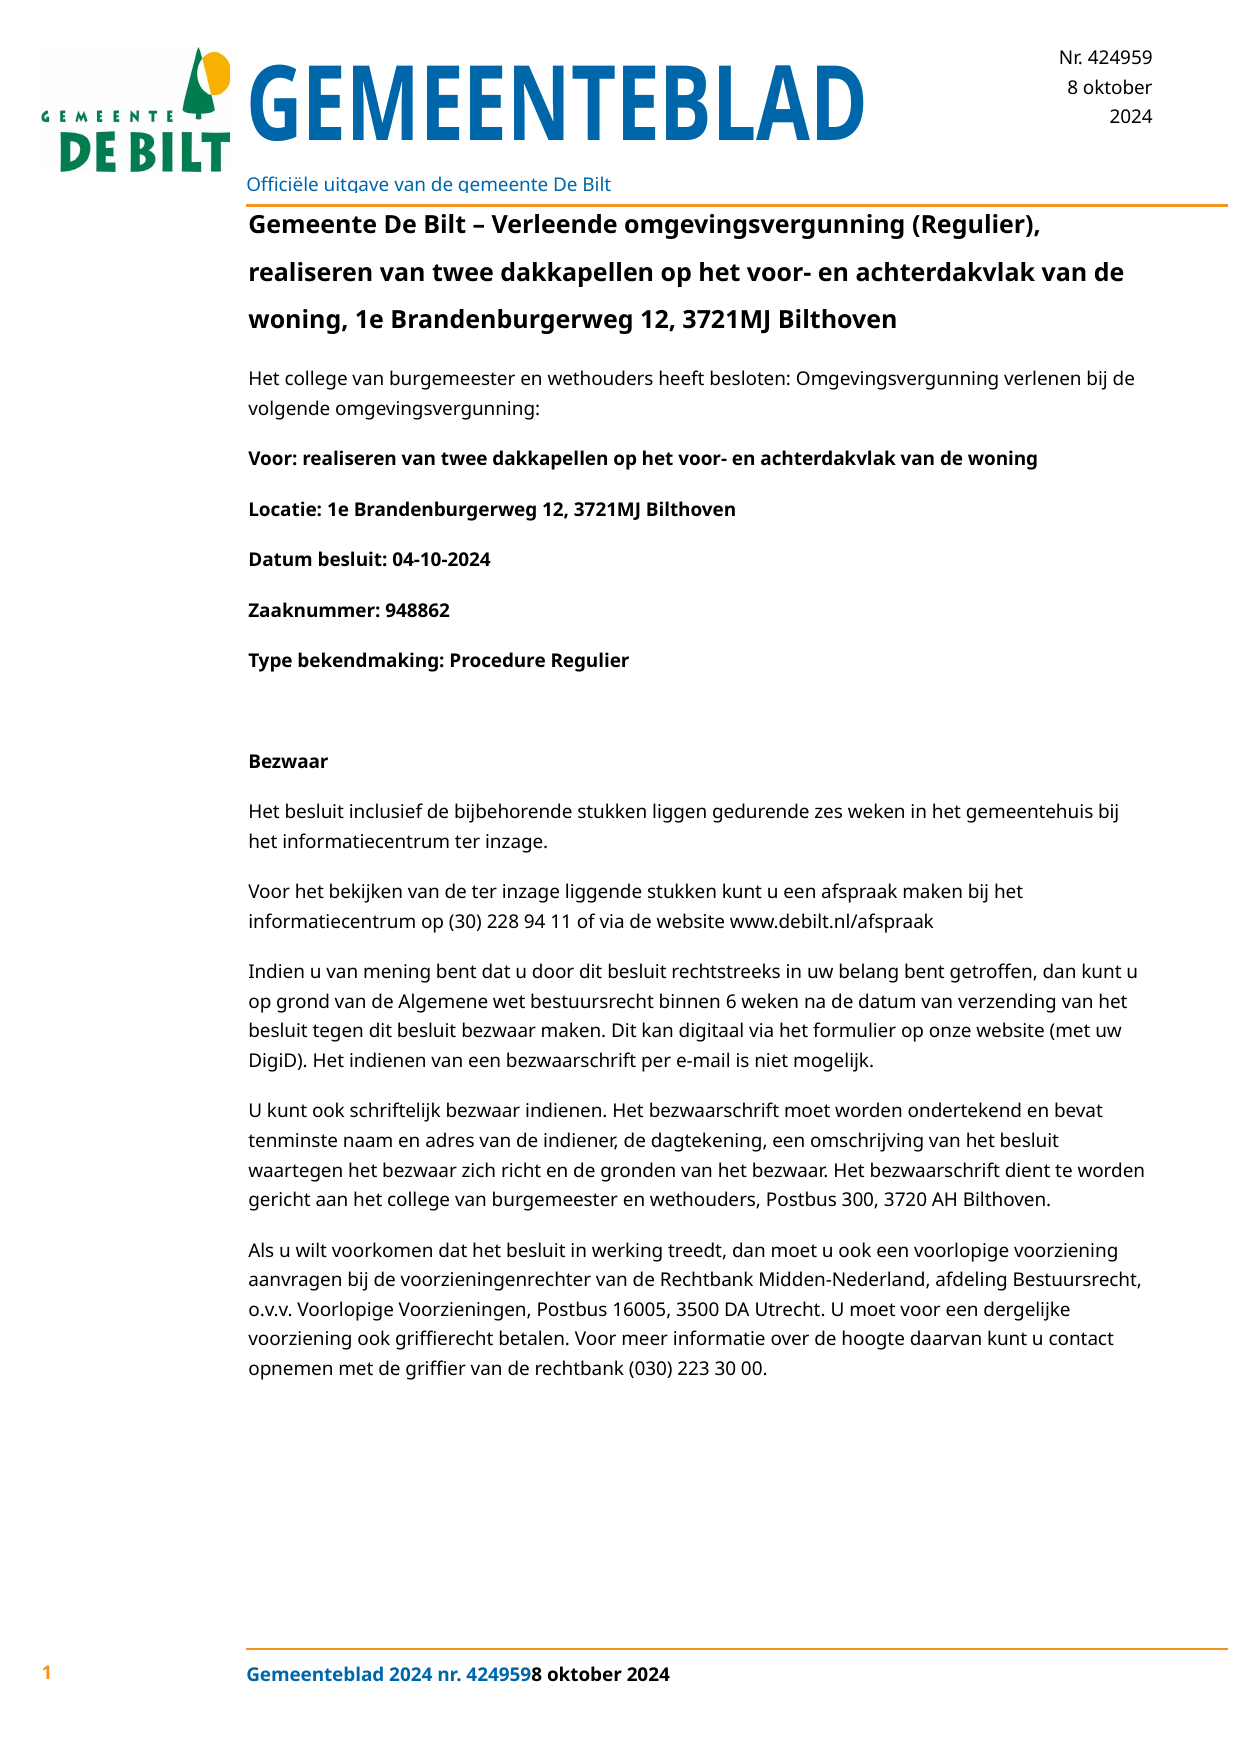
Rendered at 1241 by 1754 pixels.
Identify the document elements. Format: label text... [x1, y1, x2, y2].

text Locatie: 1e Brandenburgerweg 12, 3721MJ Bilthoven [248, 496, 1152, 522]
text Datum besluit: 04-10-2024 [248, 546, 1152, 572]
text Het college van burgemeester en wethouders heeft besloten: Omgevingsvergunning verlenen bij de volgende omgevingsvergunning: [248, 366, 1152, 421]
text Indien u van mening bent dat u door dit besluit rechtstreeks in uw belang bent getroffen, dan kunt u op grond van de Algemene wet bestuursrecht binnen 6 weken na de datum van verzending van het besluit tegen dit besluit bezwaar maken. Dit kan digitaal via het formulier op onze website (met uw DigiD). Het indienen van een bezwaarschrift per e-mail is niet mogelijk. [248, 958, 1152, 1073]
picture [41, 47, 231, 172]
text Het besluit inclusief de bijbehorende stukken liggen gedurende zes weken in het gemeentehuis bij het informatiecentrum ter inzage. [248, 798, 1152, 854]
text Zaaknummer: 948862 [248, 597, 1152, 622]
text U kunt ook schriftelijk bezwaar indienen. Het bezwaarschrift moet worden ondertekend en bevat tenminste naam en adres van de indiener, de dagtekening, een omschrijving van het besluit waartegen het bezwaar zich richt en de gronden van het bezwaar. Het bezwaarschrift dient te worden gericht aan het college van burgemeester en wethouders, Postbus 300, 3720 AH Bilthoven. [248, 1098, 1152, 1212]
text Type bekendmaking: Procedure Regulier [248, 647, 1152, 673]
text Gemeente De Bilt – Verleende omgevingsvergunning (Regulier), realiseren van twee dakkapellen op het voor- en achterdakvlak van de woning, 1e Brandenburgerweg 12, 3721MJ Bilthoven [248, 207, 1152, 336]
text Voor: realiseren van twee dakkapellen op het voor- en achterdakvlak van de woning [248, 446, 1152, 471]
text Voor het bekijken van de ter inzage liggende stukken kunt u een afspraak maken bij het informatiecentrum op (30) 228 94 11 of via de website www.debilt.nl/afspraak [248, 878, 1152, 934]
text Bezwaar [248, 748, 1152, 774]
text Als u wilt voorkomen dat het besluit in werking treedt, dan moet u ook een voorlopige voorziening aanvragen bij de voorzieningenrechter van de Rechtbank Midden-Nederland, afdeling Bestuursrecht, o.v.v. Voorlopige Voorzieningen, Postbus 16005, 3500 DA Utrecht. U moet voor een dergelijke voorziening ook griffierecht betalen. Voor meer informatie over de hoogte daarvan kunt u contact opnemen met de griffier van de rechtbank (030) 223 30 00. [248, 1237, 1152, 1381]
